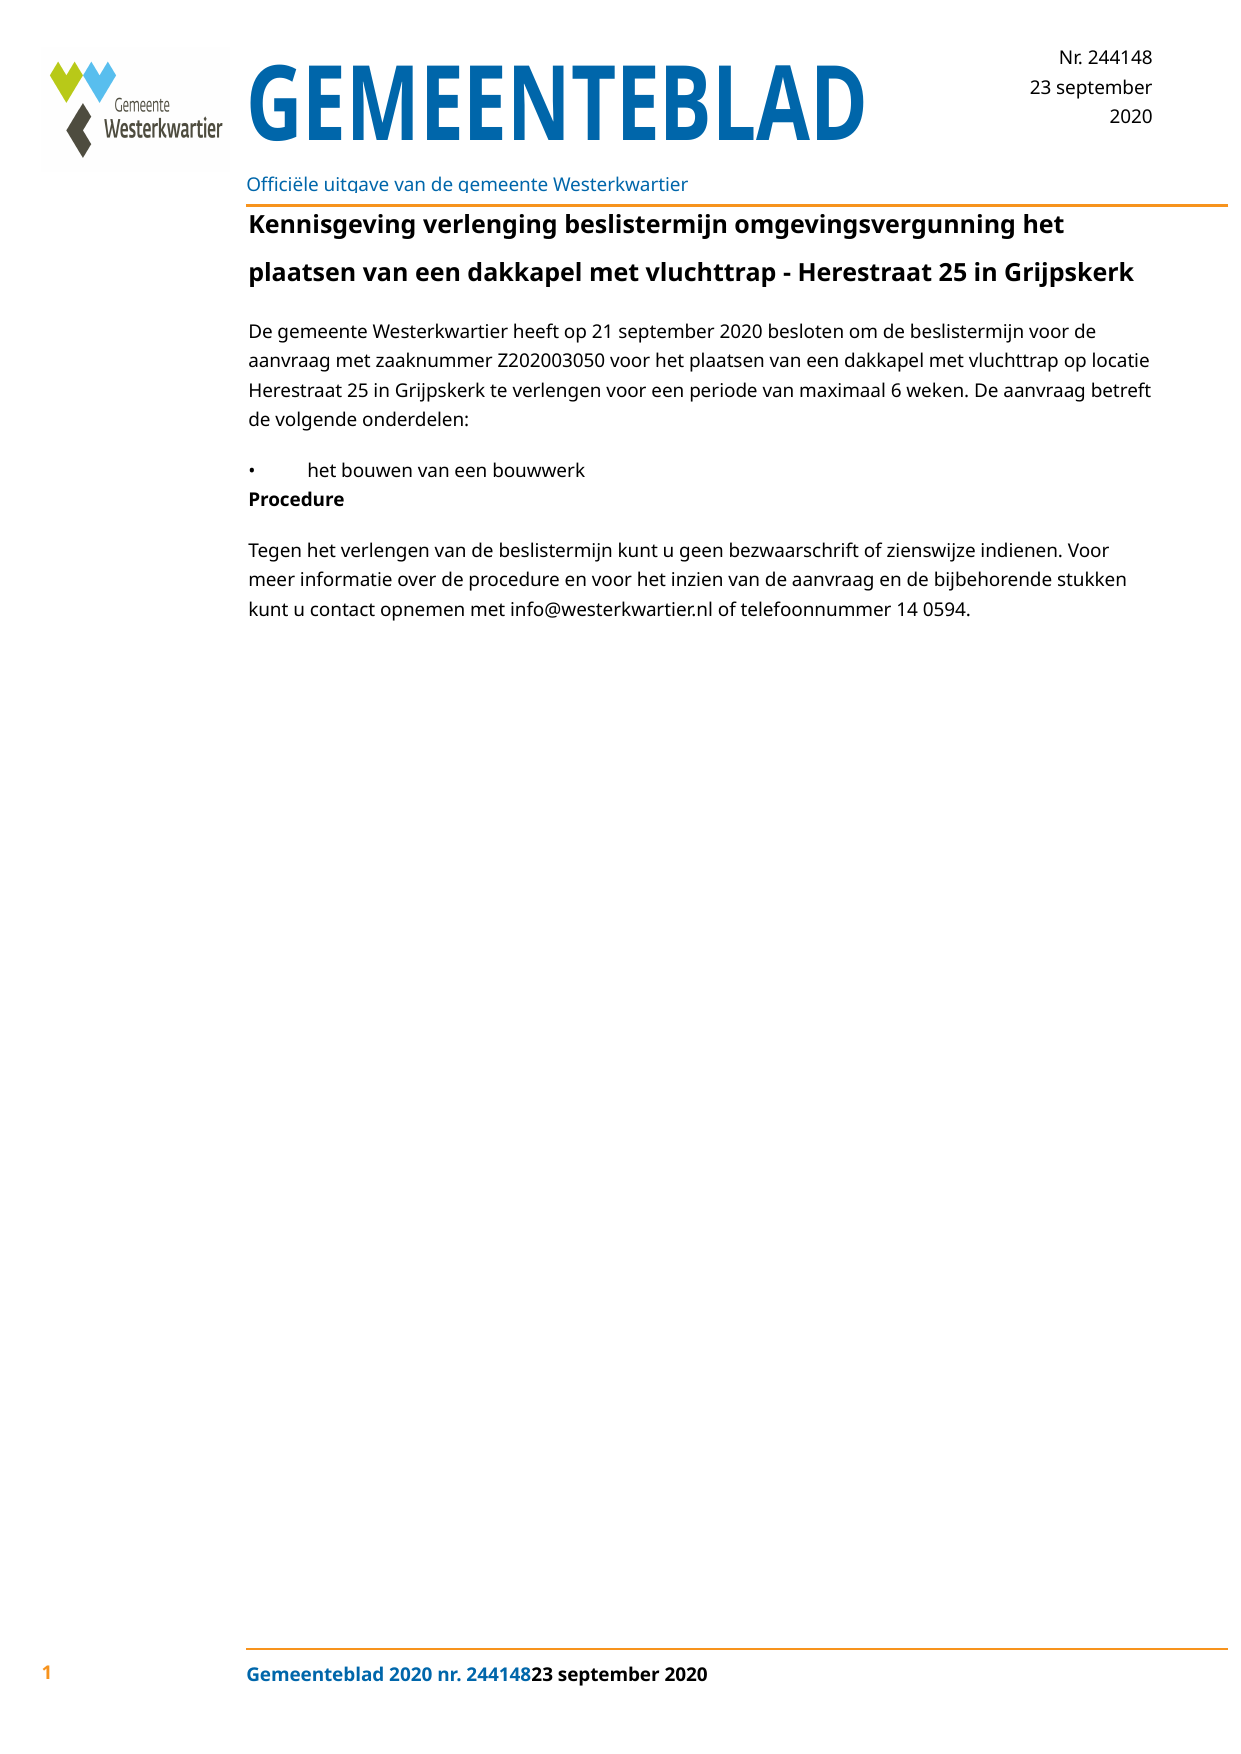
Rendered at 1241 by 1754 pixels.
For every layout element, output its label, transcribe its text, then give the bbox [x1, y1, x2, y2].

text Procedure [248, 487, 1152, 512]
list het bouwen van een bouwwerk [248, 457, 1152, 483]
text De gemeente Westerkwartier heeft op 21 september 2020 besloten om de beslistermijn voor de aanvraag met zaaknummer Z202003050 voor het plaatsen van een dakkapel met vluchttrap op locatie Herestraat 25 in Grijpskerk te verlengen voor een periode van maximaal 6 weken. De aanvraag betreft de volgende onderdelen: [248, 318, 1152, 432]
text Kennisgeving verlenging beslistermijn omgevingsvergunning het plaatsen van een dakkapel met vluchttrap - Herestraat 25 in Grijpskerk [248, 207, 1152, 288]
text Tegen het verlengen van de beslistermijn kunt u geen bezwaarschrift of zienswijze indienen. Voor meer informatie over de procedure en voor het inzien van de aanvraag en de bijbehorende stukken kunt u contact opnemen met info@westerkwartier.nl of telefoonnummer 14 0594. [248, 537, 1152, 622]
picture [41, 47, 231, 172]
